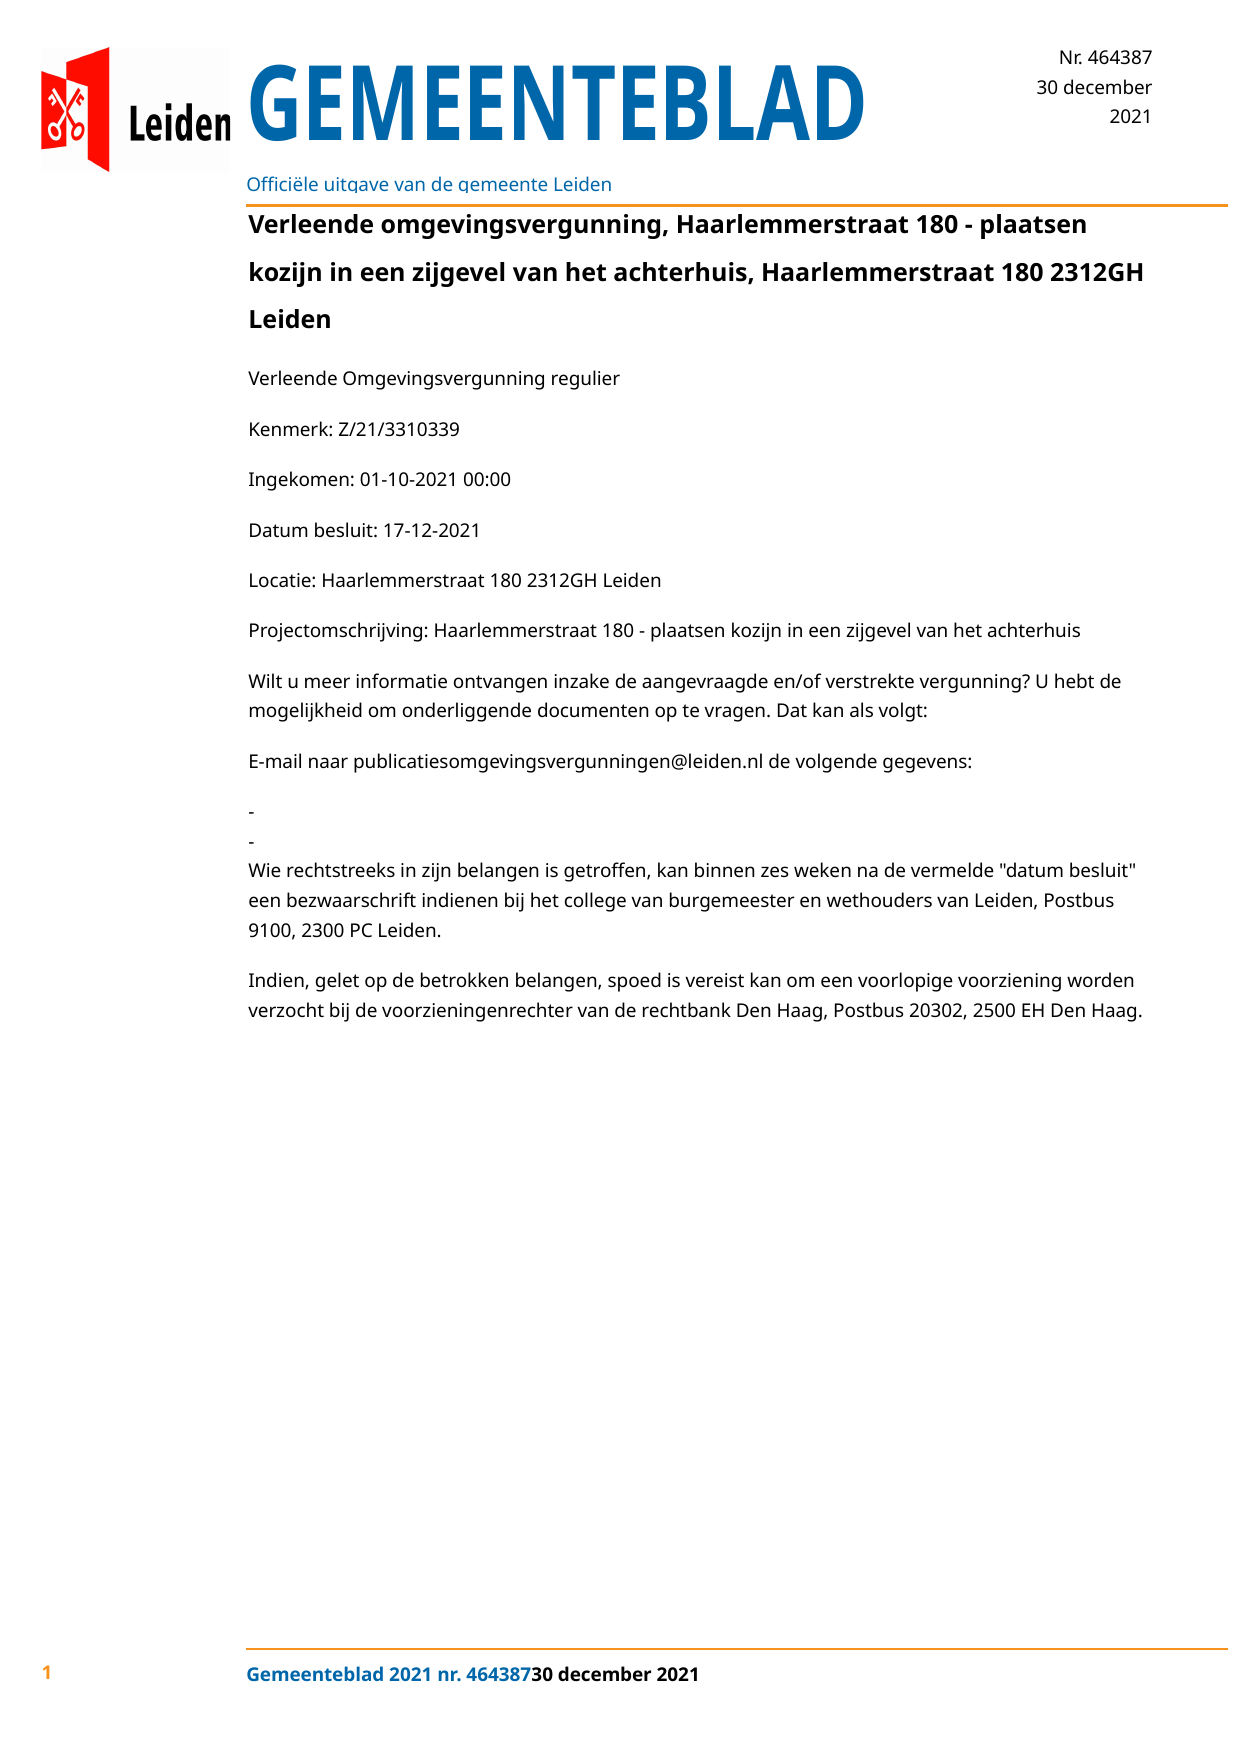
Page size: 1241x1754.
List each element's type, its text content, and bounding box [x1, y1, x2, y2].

text Datum besluit: 17-12-2021 [248, 517, 1152, 542]
text Ingekomen: 01-10-2021 00:00 [248, 466, 1152, 492]
text Verleende Omgevingsvergunning regulier [248, 366, 1152, 391]
text E-mail naar publicatiesomgevingsvergunningen@leiden.nl de volgende gegevens: [248, 748, 1152, 774]
text Verleende omgevingsvergunning, Haarlemmerstraat 180 - plaatsen kozijn in een zijgevel van het achterhuis, Haarlemmerstraat 180 2312GH Leiden [248, 207, 1152, 336]
picture [41, 47, 231, 172]
text Kenmerk: Z/21/3310339 [248, 416, 1152, 442]
text Indien, gelet op de betrokken belangen, spoed is vereist kan om een voorlopige voorziening worden verzocht bij de voorzieningenrechter van de rechtbank Den Haag, Postbus 20302, 2500 EH Den Haag. [248, 967, 1152, 1022]
text Wie rechtstreeks in zijn belangen is getroffen, kan binnen zes weken na de vermelde "datum besluit" een bezwaarschrift indienen bij het college van burgemeester en wethouders van Leiden, Postbus 9100, 2300 PC Leiden. [248, 858, 1152, 942]
text Locatie: Haarlemmerstraat 180 2312GH Leiden [248, 567, 1152, 593]
text Wilt u meer informatie ontvangen inzake de aangevraagde en/of verstrekte vergunning? U hebt de mogelijkheid om onderliggende documenten op te vragen. Dat kan als volgt: [248, 668, 1152, 723]
text Projectomschrijving: Haarlemmerstraat 180 - plaatsen kozijn in een zijgevel van het achterhuis [248, 618, 1152, 643]
